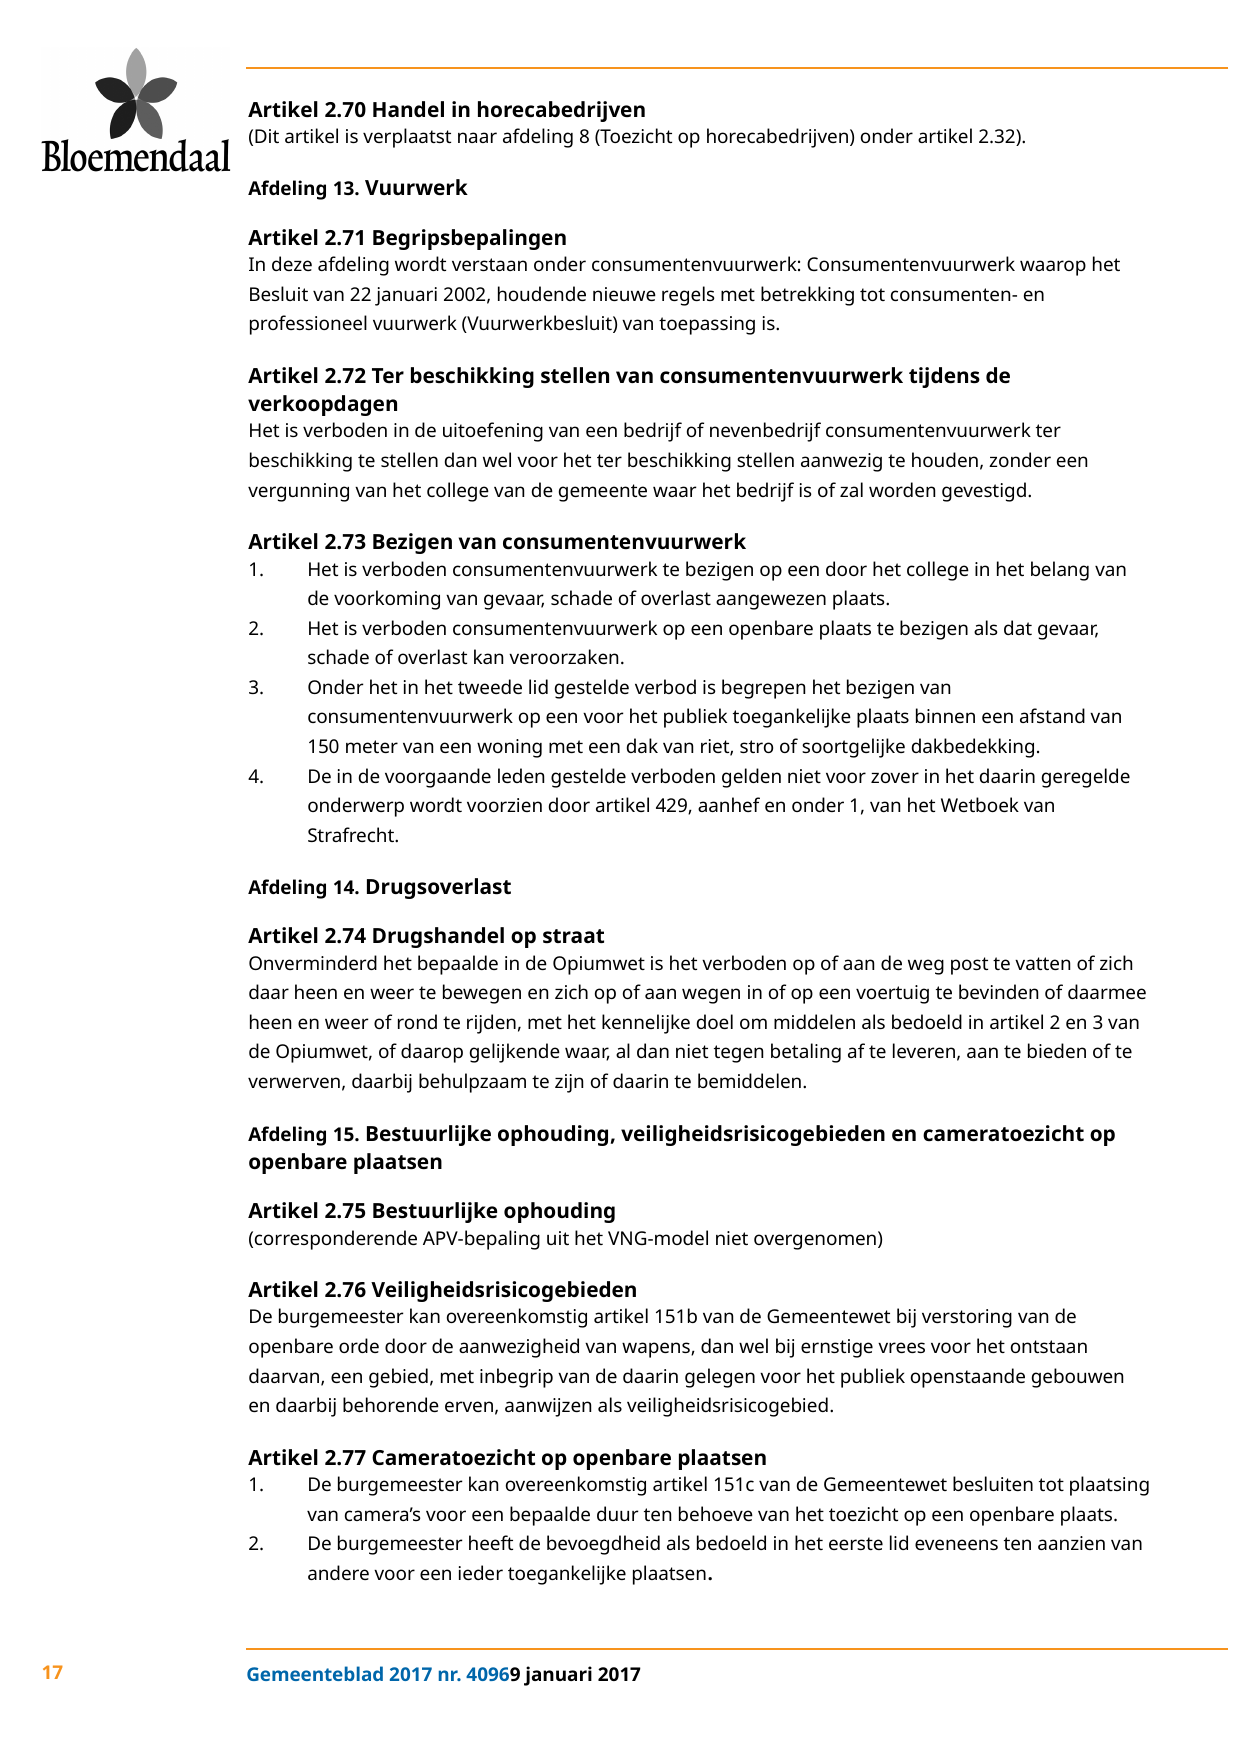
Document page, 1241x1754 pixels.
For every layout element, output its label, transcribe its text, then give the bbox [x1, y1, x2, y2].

text Artikel 2.74 Drugshandel op straat [248, 922, 1152, 950]
text (Dit artikel is verplaatst naar afdeling 8 (Toezicht op horecabedrijven) onder artikel 2.32). [248, 123, 1152, 149]
list Het is verboden consumentenvuurwerk op een openbare plaats te bezigen als dat gevaar, schade of overlast kan veroorzaken. [248, 615, 1152, 670]
list De burgemeester heeft de bevoegdheid als bedoeld in het eerste lid eveneens ten aanzien van andere voor een ieder toegankelijke plaatsen. [248, 1530, 1152, 1586]
list De in de voorgaande leden gestelde verboden gelden niet voor zover in het daarin geregelde onderwerp wordt voorzien door artikel 429, aanhef en onder 1, van het Wetboek van Strafrecht. [248, 763, 1152, 848]
text Afdeling 15. Bestuurlijke ophouding, veiligheidsrisicogebieden en cameratoezicht op openbare plaatsen [248, 1119, 1152, 1176]
list Het is verboden consumentenvuurwerk te bezigen op een door het college in het belang van de voorkoming van gevaar, schade of overlast aangewezen plaats. [248, 556, 1152, 611]
list De burgemeester kan overeenkomstig artikel 151c van de Gemeentewet besluiten tot plaatsing van camera’s voor een bepaalde duur ten behoeve van het toezicht op een openbare plaats. [248, 1471, 1152, 1527]
text De burgemeester kan overeenkomstig artikel 151b van de Gemeentewet bij verstoring van de openbare orde door de aanwezigheid van wapens, dan wel bij ernstige vrees voor het ontstaan daarvan, een gebied, met inbegrip van de daarin gelegen voor het publiek openstaande gebouwen en daarbij behorende erven, aanwijzen als veiligheidsrisicogebied. [248, 1304, 1152, 1418]
text (corresponderende APV-bepaling uit het VNG-model niet overgenomen) [248, 1225, 1152, 1251]
text Artikel 2.70 Handel in horecabedrijven [248, 95, 1152, 123]
text Artikel 2.73 Bezigen van consumentenvuurwerk [248, 527, 1152, 556]
text Artikel 2.76 Veiligheidsrisicogebieden [248, 1275, 1152, 1304]
text Artikel 2.75 Bestuurlijke ophouding [248, 1196, 1152, 1225]
text In deze afdeling wordt verstaan onder consumentenvuurwerk: Consumentenvuurwerk waarop het Besluit van 22 januari 2002, houdende nieuwe regels met betrekking tot consumenten- en professioneel vuurwerk (Vuurwerkbesluit) van toepassing is. [248, 251, 1152, 336]
list Onder het in het tweede lid gestelde verbod is begrepen het bezigen van consumentenvuurwerk op een voor het publiek toegankelijke plaats binnen een afstand van 150 meter van een woning met een dak van riet, stro of soortgelijke dakbedekking. [248, 674, 1152, 759]
picture [41, 47, 231, 172]
text Artikel 2.71 Begripsbepalingen [248, 223, 1152, 251]
text Artikel 2.72 Ter beschikking stellen van consumentenvuurwerk tijdens de verkoopdagen [248, 361, 1152, 418]
text Afdeling 14. Drugsoverlast [248, 872, 1152, 901]
text Het is verboden in de uitoefening van een bedrijf of nevenbedrijf consumentenvuurwerk ter beschikking te stellen dan wel voor het ter beschikking stellen aanwezig te houden, zonder een vergunning van het college van de gemeente waar het bedrijf is of zal worden gevestigd. [248, 418, 1152, 503]
text Artikel 2.77 Cameratoezicht op openbare plaatsen [248, 1443, 1152, 1471]
text Afdeling 13. Vuurwerk [248, 173, 1152, 202]
text Onverminderd het bepaalde in de Opiumwet is het verboden op of aan de weg post te vatten of zich daar heen en weer te bewegen en zich op of aan wegen in of op een voertuig te bevinden of daarmee heen en weer of rond te rijden, met het kennelijke doel om middelen als bedoeld in artikel 2 en 3 van de Opiumwet, of daarop gelijkende waar, al dan niet tegen betaling af te leveren, aan te bieden of te verwerven, daarbij behulpzaam te zijn of daarin te bemiddelen. [248, 950, 1152, 1094]
